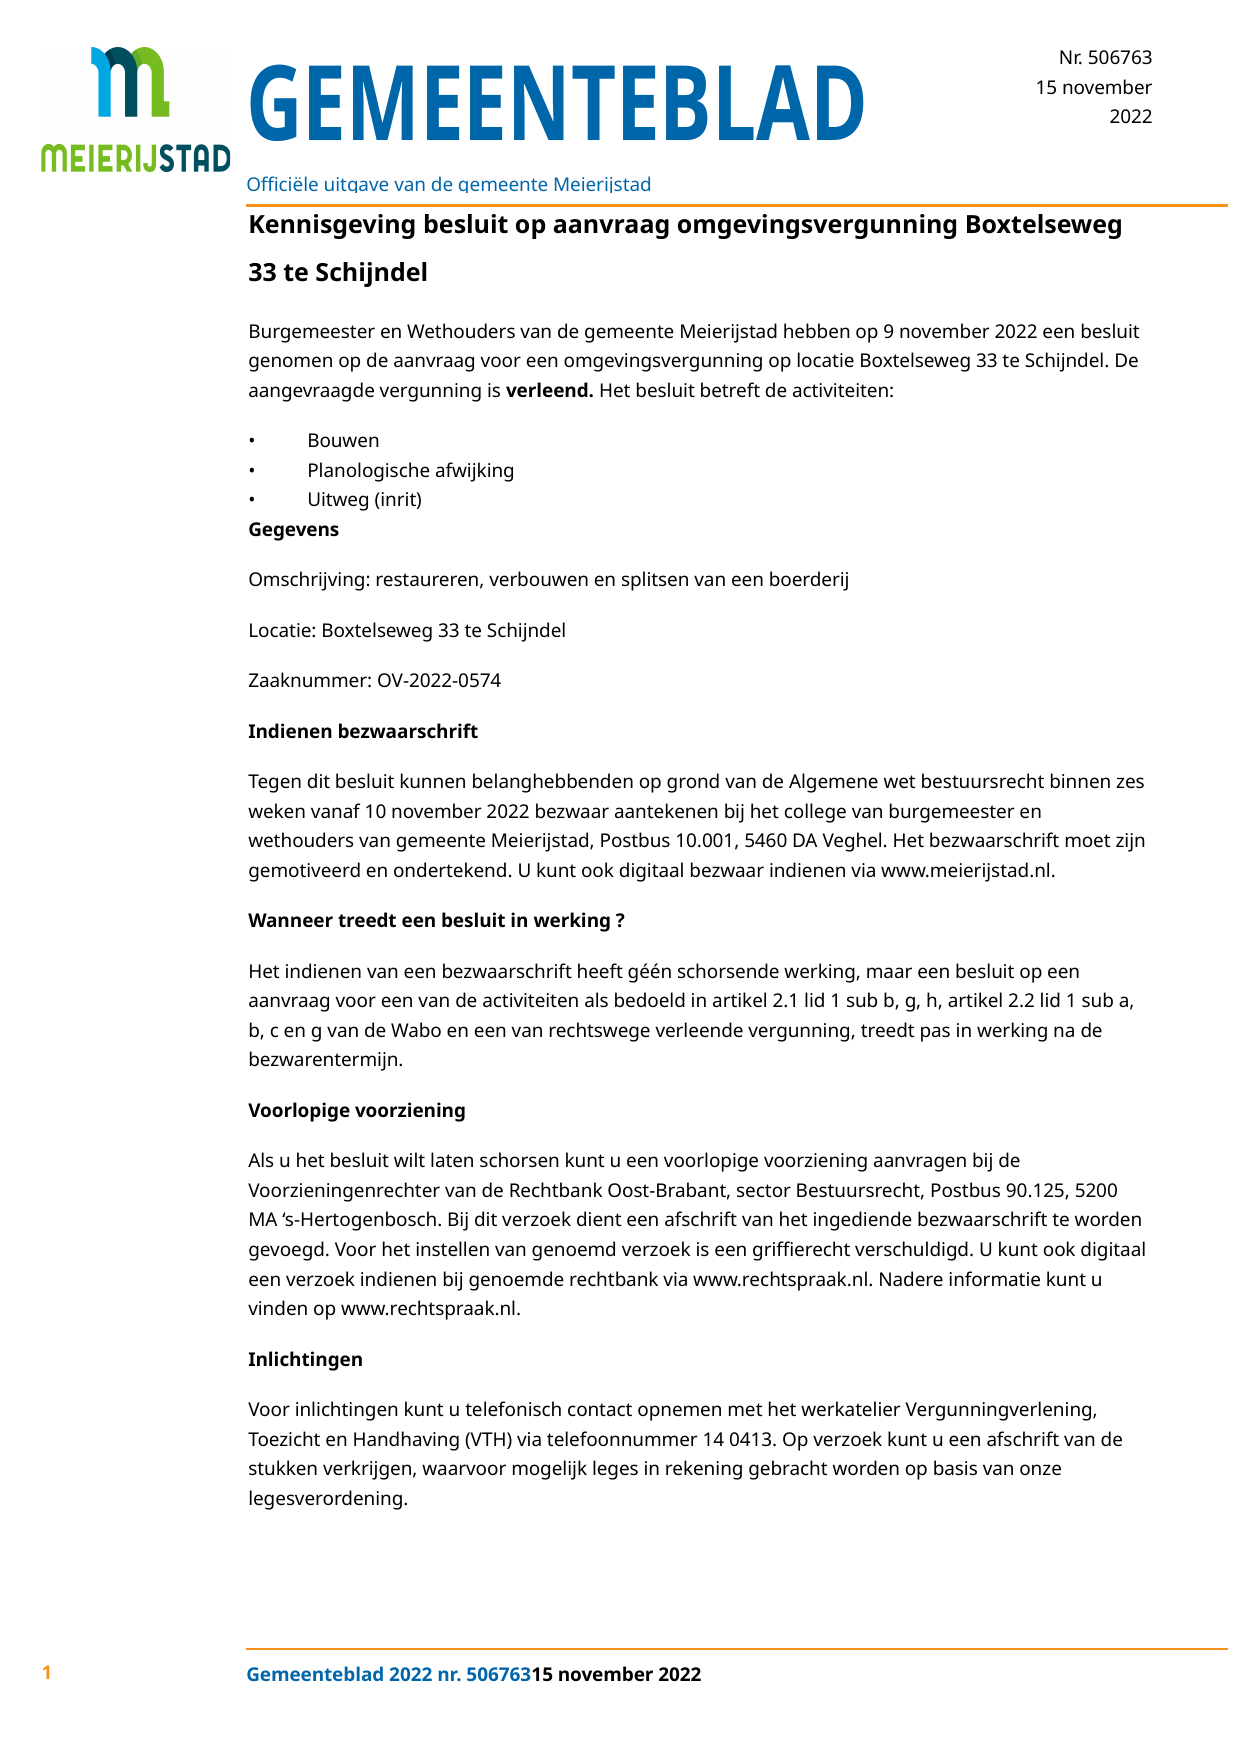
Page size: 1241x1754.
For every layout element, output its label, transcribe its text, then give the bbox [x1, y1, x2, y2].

text Kennisgeving besluit op aanvraag omgevingsvergunning Boxtelseweg 33 te Schijndel [248, 207, 1152, 288]
text Zaaknummer: OV-2022-0574 [248, 667, 1152, 693]
text Locatie: Boxtelseweg 33 te Schijndel [248, 617, 1152, 643]
text Het indienen van een bezwaarschrift heeft géén schorsende werking, maar een besluit op een aanvraag voor een van de activiteiten als bedoeld in artikel 2.1 lid 1 sub b, g, h, artikel 2.2 lid 1 sub a, b, c en g van de Wabo en een van rechtswege verleende vergunning, treedt pas in werking na de bezwarentermijn. [248, 958, 1152, 1072]
text Wanneer treedt een besluit in werking ? [248, 907, 1152, 933]
text Inlichtingen [248, 1346, 1152, 1372]
text Tegen dit besluit kunnen belanghebbenden op grond van de Algemene wet bestuursrecht binnen zes weken vanaf 10 november 2022 bezwaar aantekenen bij het college van burgemeester en wethouders van gemeente Meierijstad, Postbus 10.001, 5460 DA Veghel. Het bezwaarschrift moet zijn gemotiveerd en ondertekend. U kunt ook digitaal bezwaar indienen via www.meierijstad.nl. [248, 768, 1152, 883]
list Uitweg (inrit) [248, 487, 1152, 512]
list Bouwen [248, 427, 1152, 453]
text Indienen bezwaarschrift [248, 718, 1152, 744]
text Als u het besluit wilt laten schorsen kunt u een voorlopige voorziening aanvragen bij de Voorzieningenrechter van de Rechtbank Oost-Brabant, sector Bestuursrecht, Postbus 90.125, 5200 MA ‘s-Hertogenbosch. Bij dit verzoek dient een afschrift van het ingediende bezwaarschrift te worden gevoegd. Voor het instellen van genoemd verzoek is een griffierecht verschuldigd. U kunt ook digitaal een verzoek indienen bij genoemde rechtbank via www.rechtspraak.nl. Nadere informatie kunt u vinden op www.rechtspraak.nl. [248, 1147, 1152, 1321]
text Voor inlichtingen kunt u telefonisch contact opnemen met het werkatelier Vergunningverlening, Toezicht en Handhaving (VTH) via telefoonnummer 14 0413. Op verzoek kunt u een afschrift van de stukken verkrijgen, waarvoor mogelijk leges in rekening gebracht worden op basis van onze legesverordening. [248, 1396, 1152, 1511]
text Burgemeester en Wethouders van de gemeente Meierijstad hebben op 9 november 2022 een besluit genomen op de aanvraag voor een omgevingsvergunning op locatie Boxtelseweg 33 te Schijndel. De aangevraagde vergunning is verleend. Het besluit betreft de activiteiten: [248, 318, 1152, 403]
list Planologische afwijking [248, 457, 1152, 483]
text Voorlopige voorziening [248, 1097, 1152, 1123]
text Gegevens [248, 516, 1152, 542]
picture [41, 47, 231, 172]
text Omschrijving: restaureren, verbouwen en splitsen van een boerderij [248, 567, 1152, 592]
